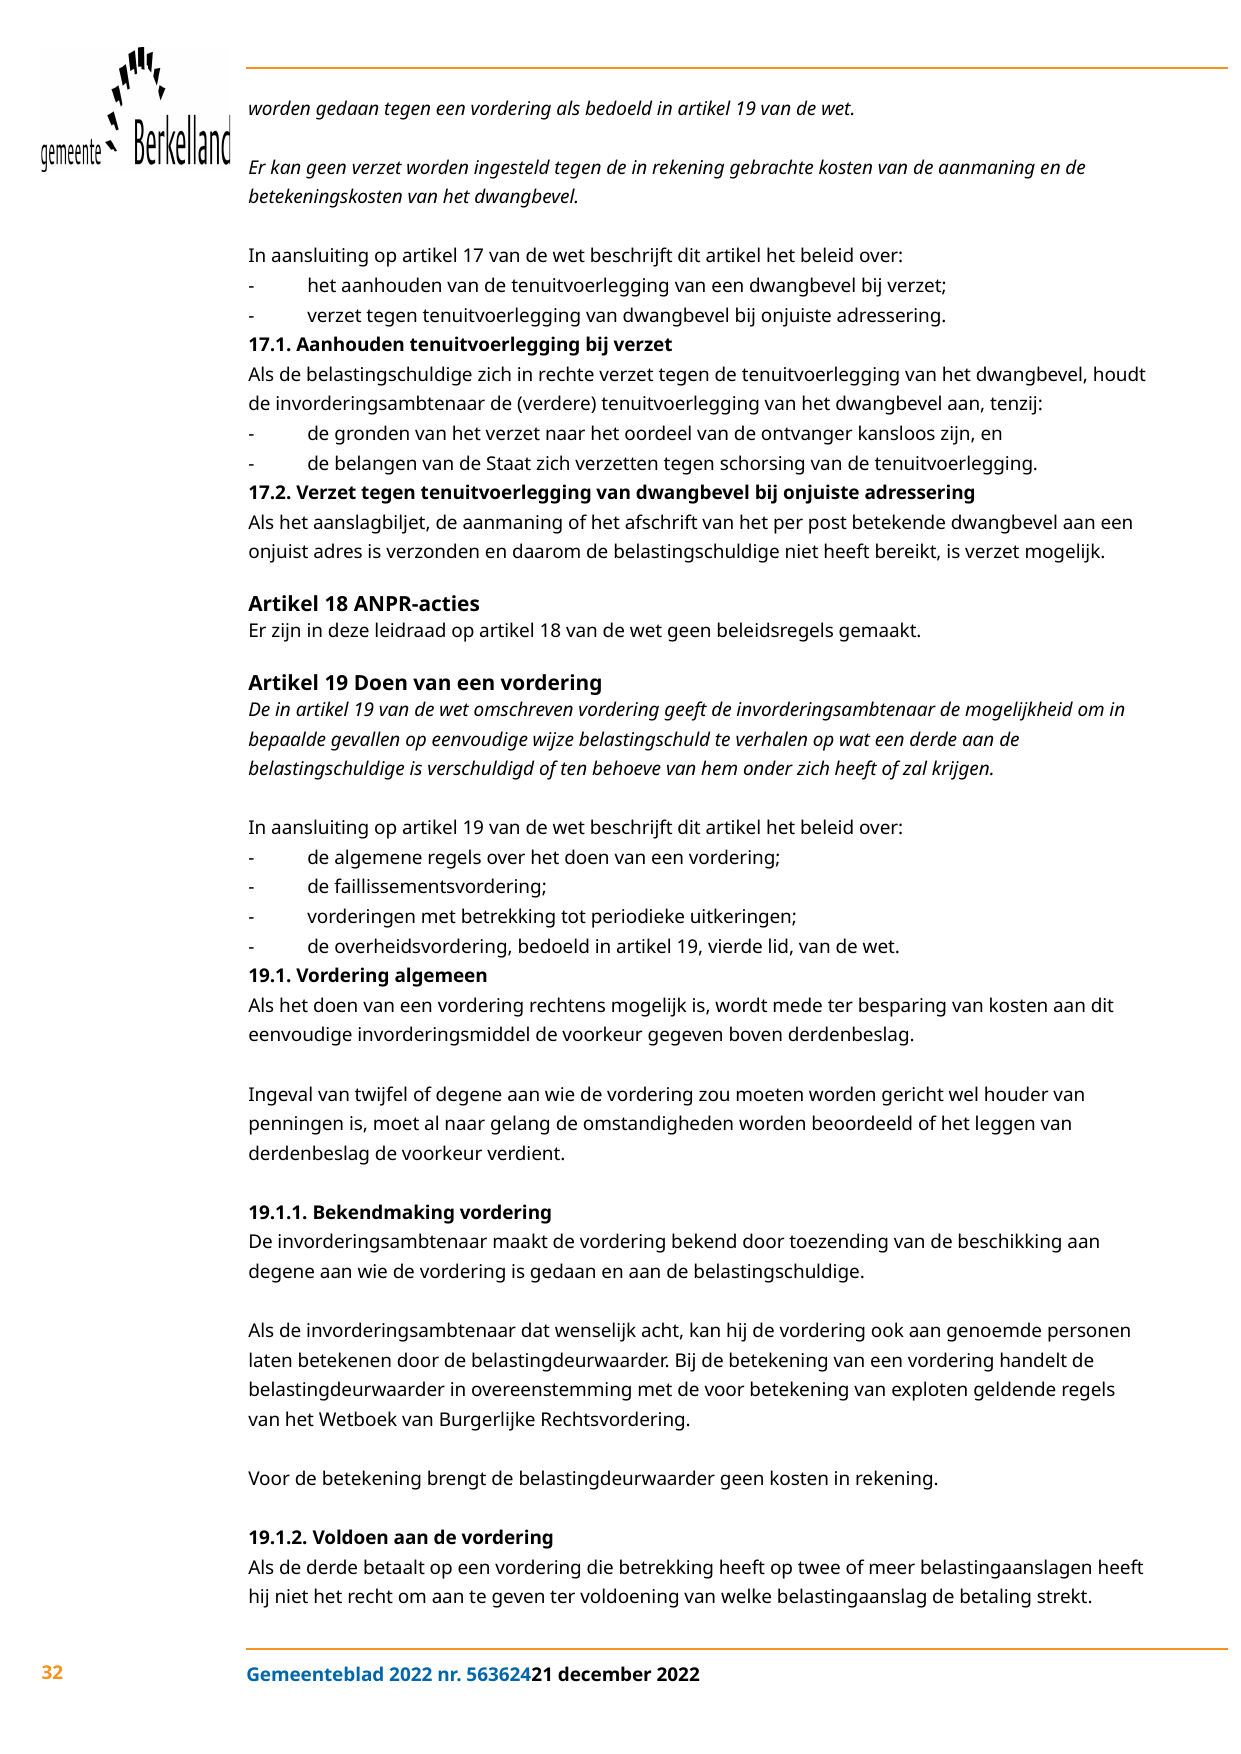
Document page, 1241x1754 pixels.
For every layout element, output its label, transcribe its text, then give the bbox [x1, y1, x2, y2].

text De in artikel 19 van de wet omschreven vordering geeft de invorderingsambtenaar de mogelijkheid om in bepaalde gevallen op eenvoudige wijze belastingschuld te verhalen op wat een derde aan de belastingschuldige is verschuldigd of ten behoeve van hem onder zich heeft of zal krijgen. [248, 696, 1152, 781]
text In aansluiting op artikel 17 van de wet beschrijft dit artikel het beleid over: [248, 243, 1152, 268]
text In aansluiting op artikel 19 van de wet beschrijft dit artikel het beleid over: [248, 814, 1152, 840]
text 19.1.1. Bekendmaking vordering [248, 1199, 1152, 1225]
list verzet tegen tenuitvoerlegging van dwangbevel bij onjuiste adressering. [248, 302, 1152, 328]
list het aanhouden van de tenuitvoerlegging van een dwangbevel bij verzet; [248, 272, 1152, 298]
text 17.1. Aanhouden tenuitvoerlegging bij verzet [248, 331, 1152, 357]
text 19.1.2. Voldoen aan de vordering [248, 1524, 1152, 1550]
list de overheidsvordering, bedoeld in artikel 19, vierde lid, van de wet. [248, 933, 1152, 959]
text Voor de betekening brengt de belastingdeurwaarder geen kosten in rekening. [248, 1465, 1152, 1491]
text Er kan geen verzet worden ingesteld tegen de in rekening gebrachte kosten van de aanmaning en de betekeningskosten van het dwangbevel. [248, 154, 1152, 209]
list de belangen van de Staat zich verzetten tegen schorsing van de tenuitvoerlegging. [248, 450, 1152, 476]
text Artikel 18 ANPR-acties [248, 589, 1152, 617]
text De invorderingsambtenaar maakt de vordering bekend door toezending van de beschikking aan degene aan wie de vordering is gedaan en aan de belastingschuldige. [248, 1229, 1152, 1284]
text Als het aanslagbiljet, de aanmaning of het afschrift van het per post betekende dwangbevel aan een onjuist adres is verzonden en daarom de belastingschuldige niet heeft bereikt, is verzet mogelijk. [248, 509, 1152, 564]
list de faillissementsvordering; [248, 874, 1152, 899]
text Als de belastingschuldige zich in rechte verzet tegen de tenuitvoerlegging van het dwangbevel, houdt de invorderingsambtenaar de (verdere) tenuitvoerlegging van het dwangbevel aan, tenzij: [248, 361, 1152, 416]
text Als de invorderingsambtenaar dat wenselijk acht, kan hij de vordering ook aan genoemde personen laten betekenen door de belastingdeurwaarder. Bij de betekening van een vordering handelt de belastingdeurwaarder in overeenstemming met de voor betekening van exploten geldende regels van het Wetboek van Burgerlijke Rechtsvordering. [248, 1317, 1152, 1432]
text 17.2. Verzet tegen tenuitvoerlegging van dwangbevel bij onjuiste adressering [248, 479, 1152, 505]
text Ingeval van twijfel of degene aan wie de vordering zou moeten worden gericht wel houder van penningen is, moet al naar gelang de omstandigheden worden beoordeeld of het leggen van derdenbeslag de voorkeur verdient. [248, 1081, 1152, 1166]
text Als de derde betaalt op een vordering die betrekking heeft op twee of meer belastingaanslagen heeft hij niet het recht om aan te geven ter voldoening van welke belastingaanslag de betaling strekt. [248, 1554, 1152, 1609]
picture [41, 47, 231, 172]
text 19.1. Vordering algemeen [248, 962, 1152, 988]
text Als het doen van een vordering rechtens mogelijk is, wordt mede ter besparing van kosten aan dit eenvoudige invorderingsmiddel de voorkeur gegeven boven derdenbeslag. [248, 992, 1152, 1047]
list de gronden van het verzet naar het oordeel van de ontvanger kansloos zijn, en [248, 420, 1152, 446]
list de algemene regels over het doen van een vordering; [248, 844, 1152, 870]
list vorderingen met betrekking tot periodieke uitkeringen; [248, 903, 1152, 929]
text Artikel 19 Doen van een vordering [248, 668, 1152, 696]
text Er zijn in deze leidraad op artikel 18 van de wet geen beleidsregels gemaakt. [248, 617, 1152, 643]
text worden gedaan tegen een vordering als bedoeld in artikel 19 van de wet. [248, 95, 1152, 121]
